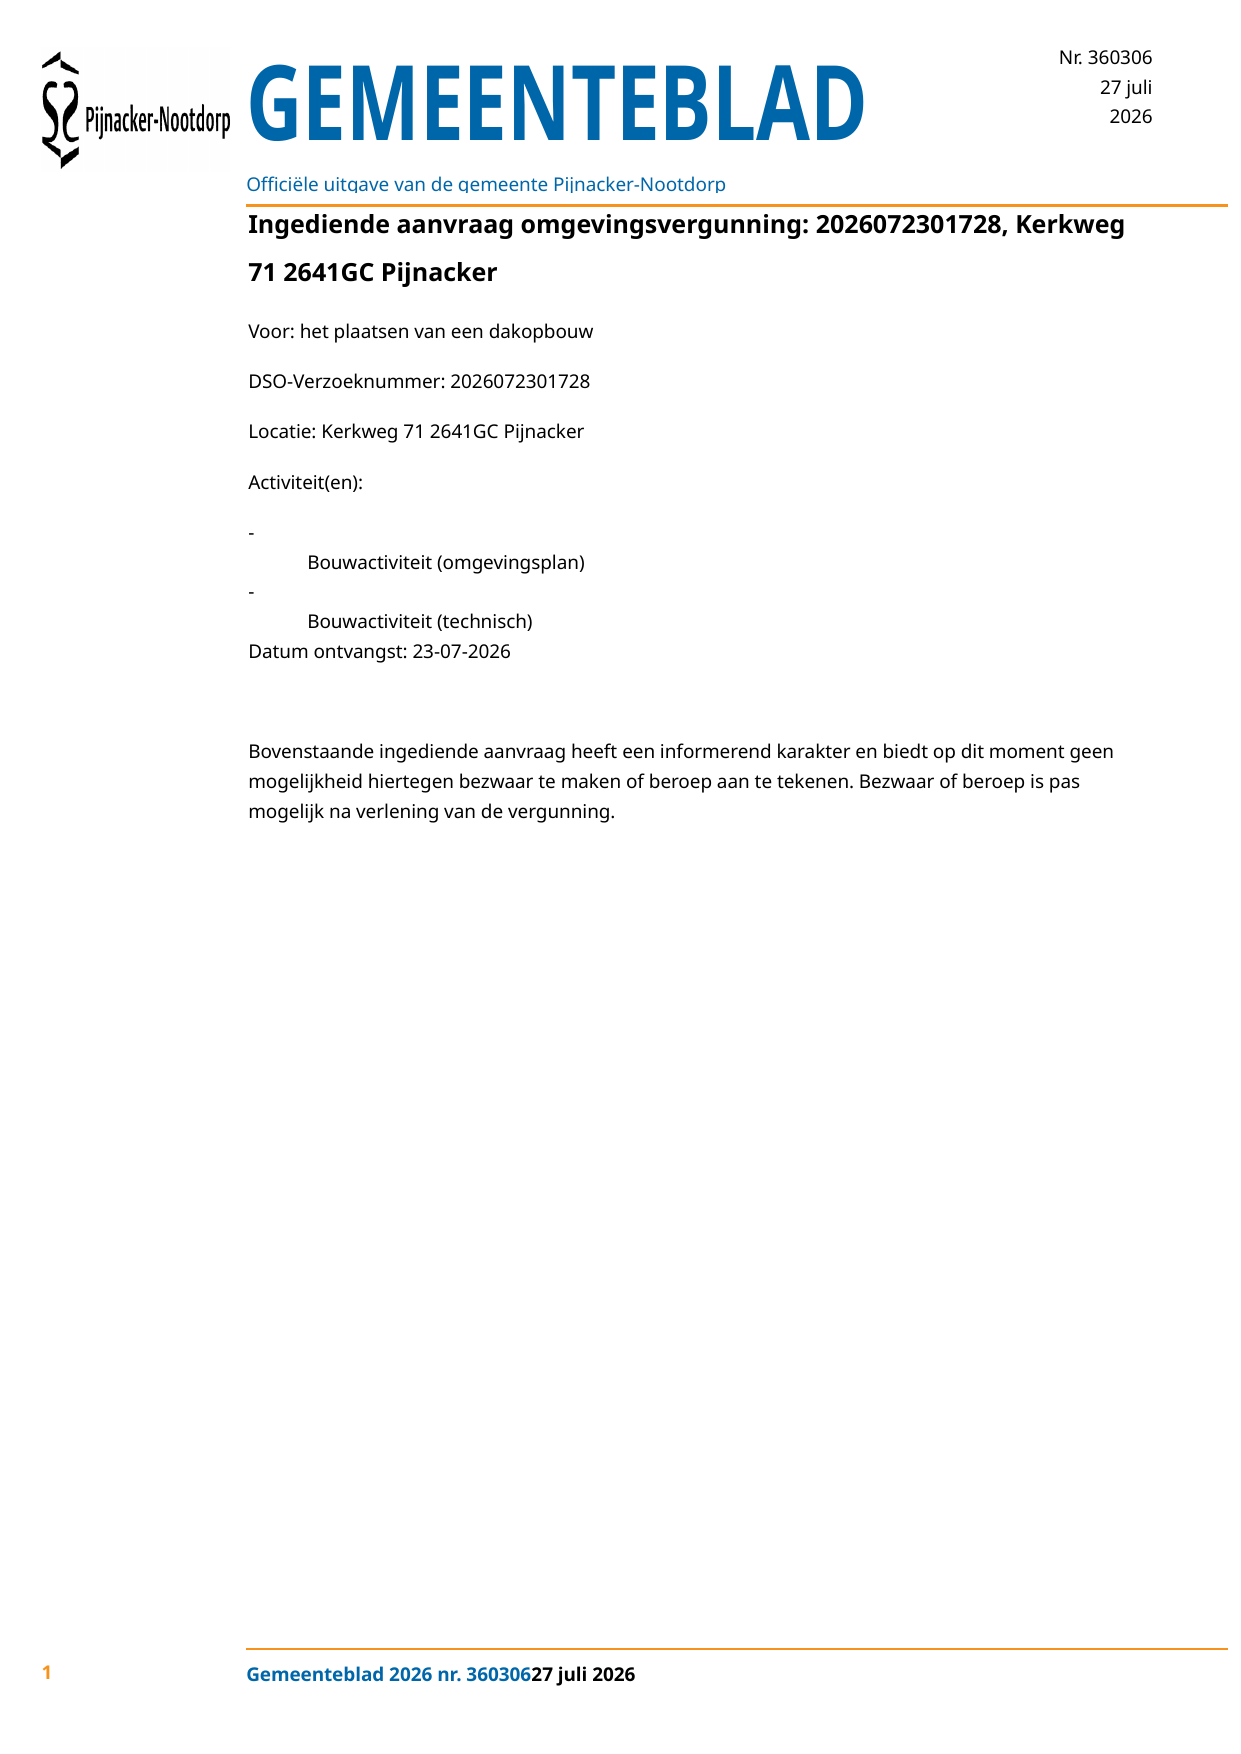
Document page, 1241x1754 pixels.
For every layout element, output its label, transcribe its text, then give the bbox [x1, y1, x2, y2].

picture [41, 47, 231, 172]
text Voor: het plaatsen van een dakopbouw [248, 318, 1152, 344]
text Locatie: Kerkweg 71 2641GC Pijnacker [248, 419, 1152, 444]
list Bouwactiviteit (omgevingsplan) [248, 549, 1152, 575]
text Datum ontvangst: 23-07-2026 [248, 638, 1152, 664]
text Bovenstaande ingediende aanvraag heeft een informerend karakter en biedt op dit moment geen mogelijkheid hiertegen bezwaar te maken of beroep aan te tekenen. Bezwaar of beroep is pas mogelijk na verlening van de vergunning. [248, 739, 1152, 824]
text Ingediende aanvraag omgevingsvergunning: 2026072301728, Kerkweg 71 2641GC Pijnacker [248, 207, 1152, 288]
list Bouwactiviteit (technisch) [248, 608, 1152, 634]
text DSO-Verzoeknummer: 2026072301728 [248, 368, 1152, 394]
text Activiteit(en): [248, 469, 1152, 495]
